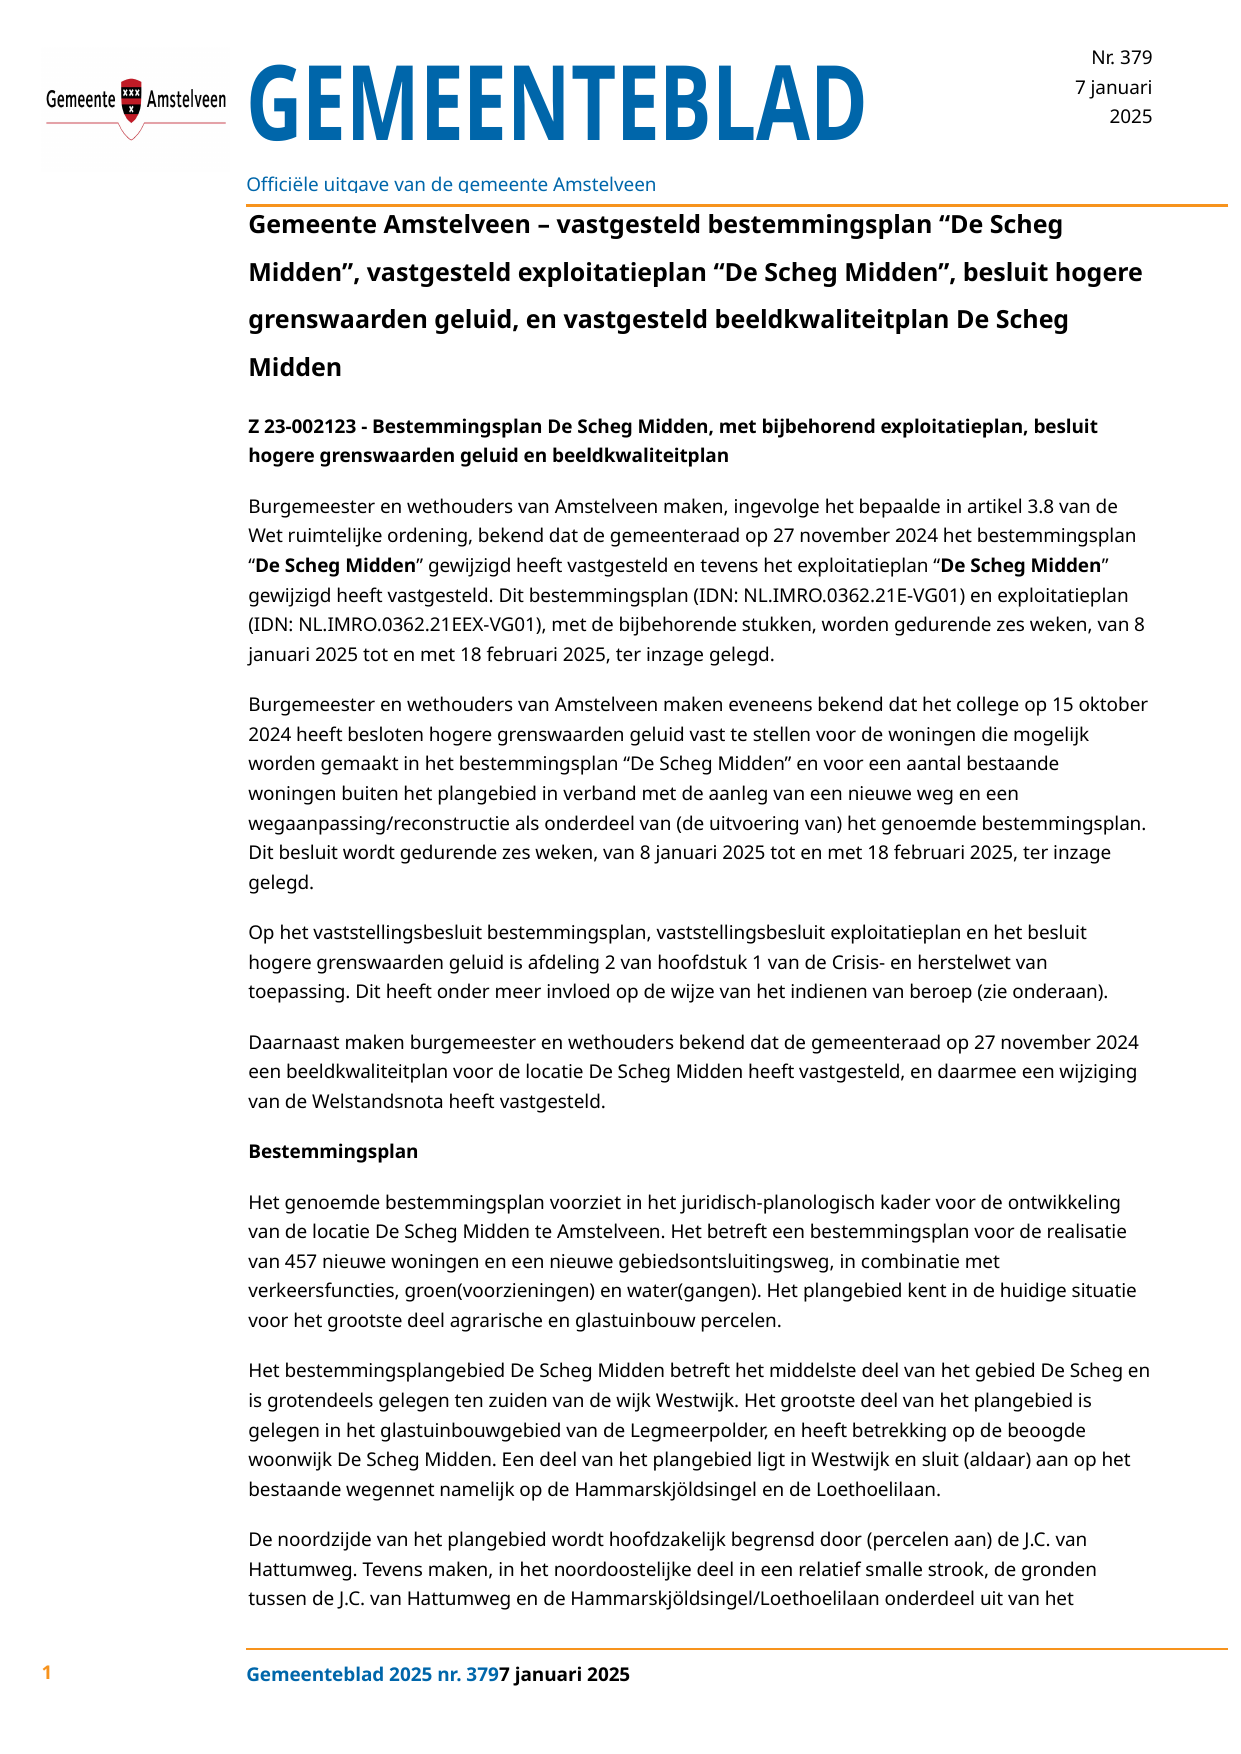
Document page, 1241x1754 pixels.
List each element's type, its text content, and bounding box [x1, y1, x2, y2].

text Het genoemde bestemmingsplan voorziet in het juridisch-planologisch kader voor de ontwikkeling van de locatie De Scheg Midden te Amstelveen. Het betreft een bestemmingsplan voor de realisatie van 457 nieuwe woningen en een nieuwe gebiedsontsluitingsweg, in combinatie met verkeersfuncties, groen(voorzieningen) en water(gangen). Het plangebied kent in de huidige situatie voor het grootste deel agrarische en glastuinbouw percelen. [248, 1189, 1152, 1333]
text Burgemeester en wethouders van Amstelveen maken eveneens bekend dat het college op 15 oktober 2024 heeft besloten hogere grenswaarden geluid vast te stellen voor de woningen die mogelijk worden gemaakt in het bestemmingsplan “De Scheg Midden” en voor een aantal bestaande woningen buiten het plangebied in verband met de aanleg van een nieuwe weg en een wegaanpassing/reconstructie als onderdeel van (de uitvoering van) het genoemde bestemmingsplan. Dit besluit wordt gedurende zes weken, van 8 januari 2025 tot en met 18 februari 2025, ter inzage gelegd. [248, 691, 1152, 895]
text Het bestemmingsplangebied De Scheg Midden betreft het middelste deel van het gebied De Scheg en is grotendeels gelegen ten zuiden van de wijk Westwijk. Het grootste deel van het plangebied is gelegen in het glastuinbouwgebied van de Legmeerpolder, en heeft betrekking op de beoogde woonwijk De Scheg Midden. Een deel van het plangebied ligt in Westwijk en sluit (aldaar) aan op het bestaande wegennet namelijk op de Hammarskjöldsingel en de Loethoelilaan. [248, 1358, 1152, 1502]
picture [41, 47, 231, 172]
text Daarnaast maken burgemeester en wethouders bekend dat de gemeenteraad op 27 november 2024 een beeldkwaliteitplan voor de locatie De Scheg Midden heeft vastgesteld, en daarmee een wijziging van de Welstandsnota heeft vastgesteld. [248, 1029, 1152, 1114]
text Burgemeester en wethouders van Amstelveen maken, ingevolge het bepaalde in artikel 3.8 van de Wet ruimtelijke ordening, bekend dat de gemeenteraad op 27 november 2024 het bestemmingsplan “De Scheg Midden” gewijzigd heeft vastgesteld en tevens het exploitatieplan “De Scheg Midden” gewijzigd heeft vastgesteld. Dit bestemmingsplan (IDN: NL.IMRO.0362.21E-VG01) en exploitatieplan (IDN: NL.IMRO.0362.21EEX-VG01), met de bijbehorende stukken, worden gedurende zes weken, van 8 januari 2025 tot en met 18 februari 2025, ter inzage gelegd. [248, 493, 1152, 667]
text Op het vaststellingsbesluit bestemmingsplan, vaststellingsbesluit exploitatieplan en het besluit hogere grenswaarden geluid is afdeling 2 van hoofdstuk 1 van de Crisis- en herstelwet van toepassing. Dit heeft onder meer invloed op de wijze van het indienen van beroep (zie onderaan). [248, 919, 1152, 1004]
text Gemeente Amstelveen – vastgesteld bestemmingsplan “De Scheg Midden”, vastgesteld exploitatieplan “De Scheg Midden”, besluit hogere grenswaarden geluid, en vastgesteld beeldkwaliteitplan De Scheg Midden [248, 207, 1152, 384]
text Bestemmingsplan [248, 1138, 1152, 1164]
text De noordzijde van het plangebied wordt hoofdzakelijk begrensd door (percelen aan) de J.C. van Hattumweg. Tevens maken, in het noordoostelijke deel in een relatief smalle strook, de gronden tussen de J.C. van Hattumweg en de Hammarskjöldsingel/Loethoelilaan onderdeel uit van het [248, 1526, 1152, 1611]
text Z 23-002123 - Bestemmingsplan De Scheg Midden, met bijbehorend exploitatieplan, besluit hogere grenswaarden geluid en beeldkwaliteitplan [248, 413, 1152, 468]
